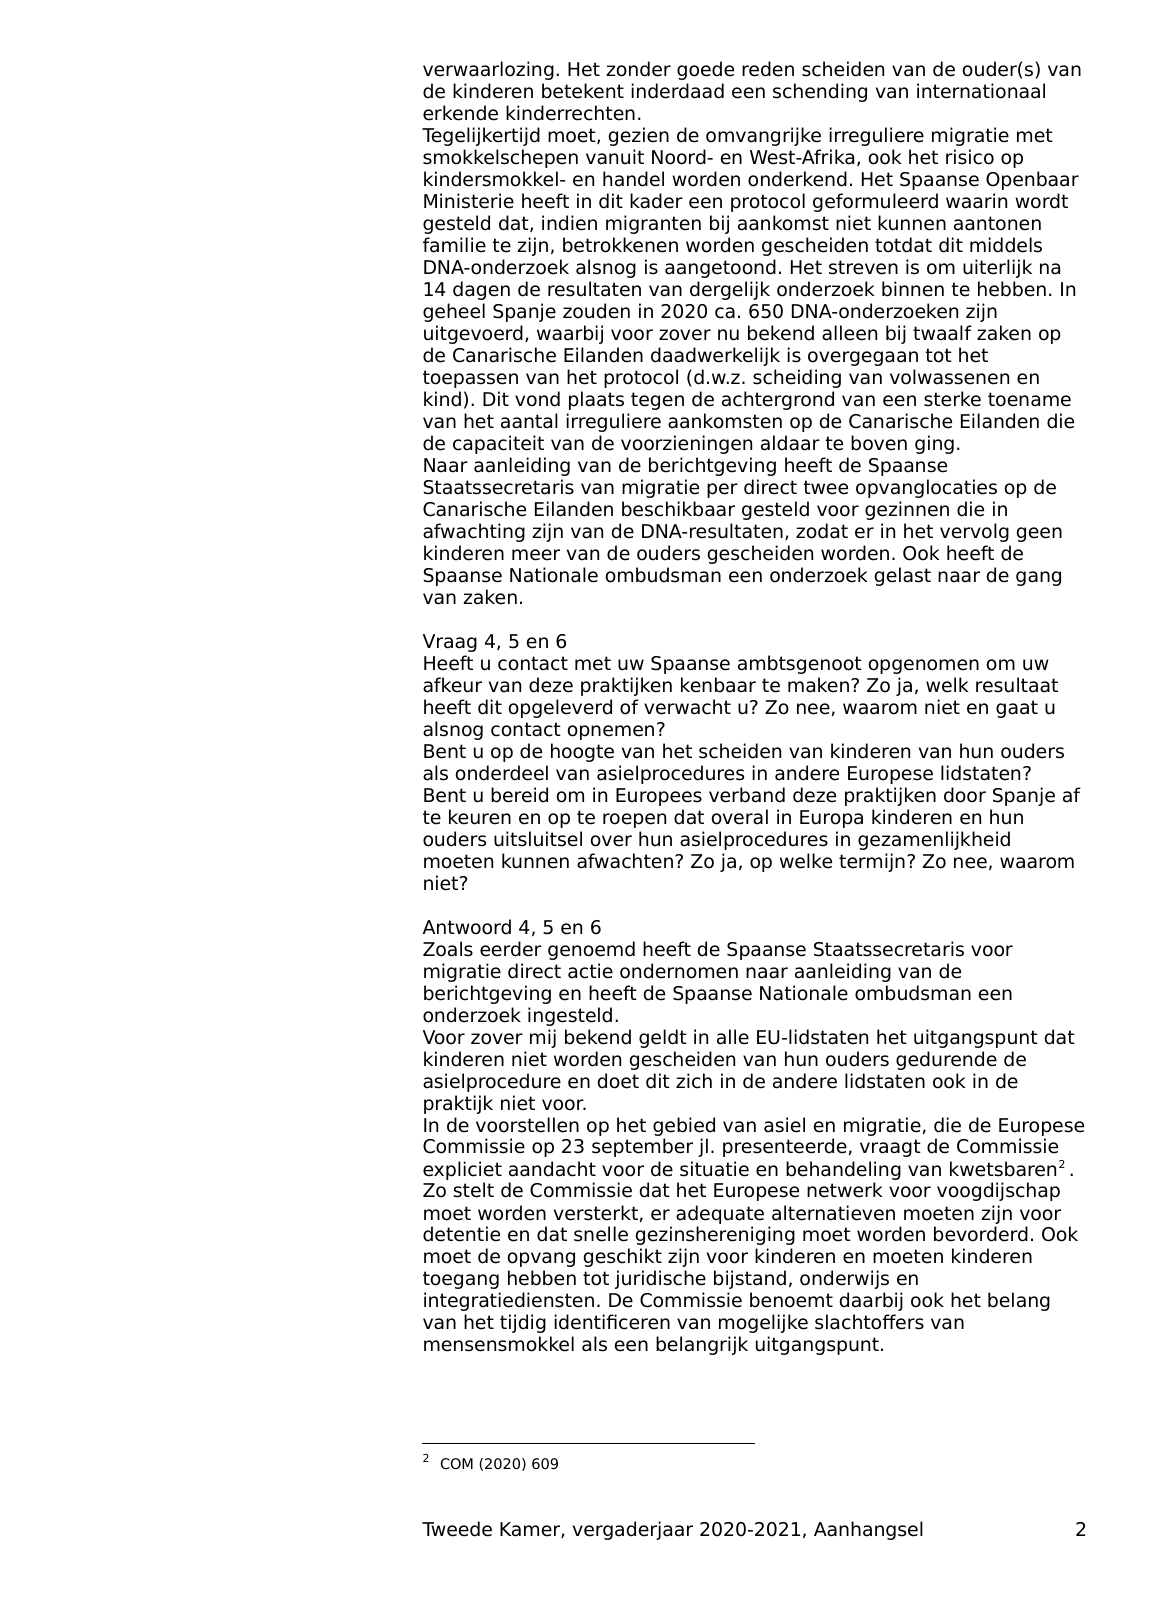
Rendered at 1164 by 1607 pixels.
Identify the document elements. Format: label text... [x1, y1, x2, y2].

text Zoals eerder genoemd heeft de Spaanse Staatssecretaris voor migratie direct actie ondernomen naar aanleiding van de berichtgeving en heeft de Spaanse Nationale ombudsman een onderzoek ingesteld. [422, 939, 1087, 1027]
text Antwoord 4, 5 en 6 [422, 917, 1087, 939]
text Bent u op de hoogte van het scheiden van kinderen van hun ouders als onderdeel van asielprocedures in andere Europese lidstaten? [422, 741, 1087, 784]
text Vraag 4, 5 en 6 [422, 631, 1087, 653]
text Naar aanleiding van de berichtgeving heeft de Spaanse Staatssecretaris van migratie per direct twee opvanglocaties op de Canarische Eilanden beschikbaar gesteld voor gezinnen die in afwachting zijn van de DNA-resultaten, zodat er in het vervolg geen kinderen meer van de ouders gescheiden worden. Ook heeft de Spaanse Nationale ombudsman een onderzoek gelast naar de gang van zaken. [422, 455, 1087, 608]
text Heeft u contact met uw Spaanse ambtsgenoot opgenomen om uw afkeur van deze praktijken kenbaar te maken? Zo ja, welk resultaat heeft dit opgeleverd of verwacht u? Zo nee, waarom niet en gaat u alsnog contact opnemen? [422, 653, 1087, 741]
text Tegelijkertijd moet, gezien de omvangrijke irreguliere migratie met smokkelschepen vanuit Noord- en West-Afrika, ook het risico op kindersmokkel- en handel worden onderkend. Het Spaanse Openbaar Ministerie heeft in dit kader een protocol geformuleerd waarin wordt gesteld dat, indien migranten bij aankomst niet kunnen aantonen familie te zijn, betrokkenen worden gescheiden totdat dit middels DNA-onderzoek alsnog is aangetoond. Het streven is om uiterlijk na 14 dagen de resultaten van dergelijk onderzoek binnen te hebben. In geheel Spanje zouden in 2020 ca. 650 DNA-onderzoeken zijn uitgevoerd, waarbij voor zover nu bekend alleen bij twaalf zaken op de Canarische Eilanden daadwerkelijk is overgegaan tot het toepassen van het protocol (d.w.z. scheiding van volwassenen en kind). Dit vond plaats tegen de achtergrond van een sterke toename van het aantal irreguliere aankomsten op de Canarische Eilanden die de capaciteit van de voorzieningen aldaar te boven ging. [422, 125, 1087, 455]
text Voor zover mij bekend geldt in alle EU-lidstaten het uitgangspunt dat kinderen niet worden gescheiden van hun ouders gedurende de asielprocedure en doet dit zich in de andere lidstaten ook in de praktijk niet voor. [422, 1027, 1087, 1114]
text COM (2020) 609 [422, 1452, 1087, 1474]
text In de voorstellen op het gebied van asiel en migratie, die de Europese Commissie op 23 september jl. presenteerde, vraagt de Commissie expliciet aandacht voor de situatie en behandeling van kwetsbaren. Zo stelt de Commissie dat het Europese netwerk voor voogdijschap moet worden versterkt, er adequate alternatieven moeten zijn voor detentie en dat snelle gezinshereniging moet worden bevorderd. Ook moet de opvang geschikt zijn voor kinderen en moeten kinderen toegang hebben tot juridische bijstand, onderwijs en integratiediensten. De Commissie benoemt daarbij ook het belang van het tijdig identificeren van mogelijke slachtoffers van mensensmokkel als een belangrijk uitgangspunt. [422, 1114, 1087, 1356]
text verwaarlozing. Het zonder goede reden scheiden van de ouder(s) van de kinderen betekent inderdaad een schending van internationaal erkende kinderrechten. [422, 59, 1087, 125]
text Bent u bereid om in Europees verband deze praktijken door Spanje af te keuren en op te roepen dat overal in Europa kinderen en hun ouders uitsluitsel over hun asielprocedures in gezamenlijkheid moeten kunnen afwachten? Zo ja, op welke termijn? Zo nee, waarom niet? [422, 784, 1087, 894]
